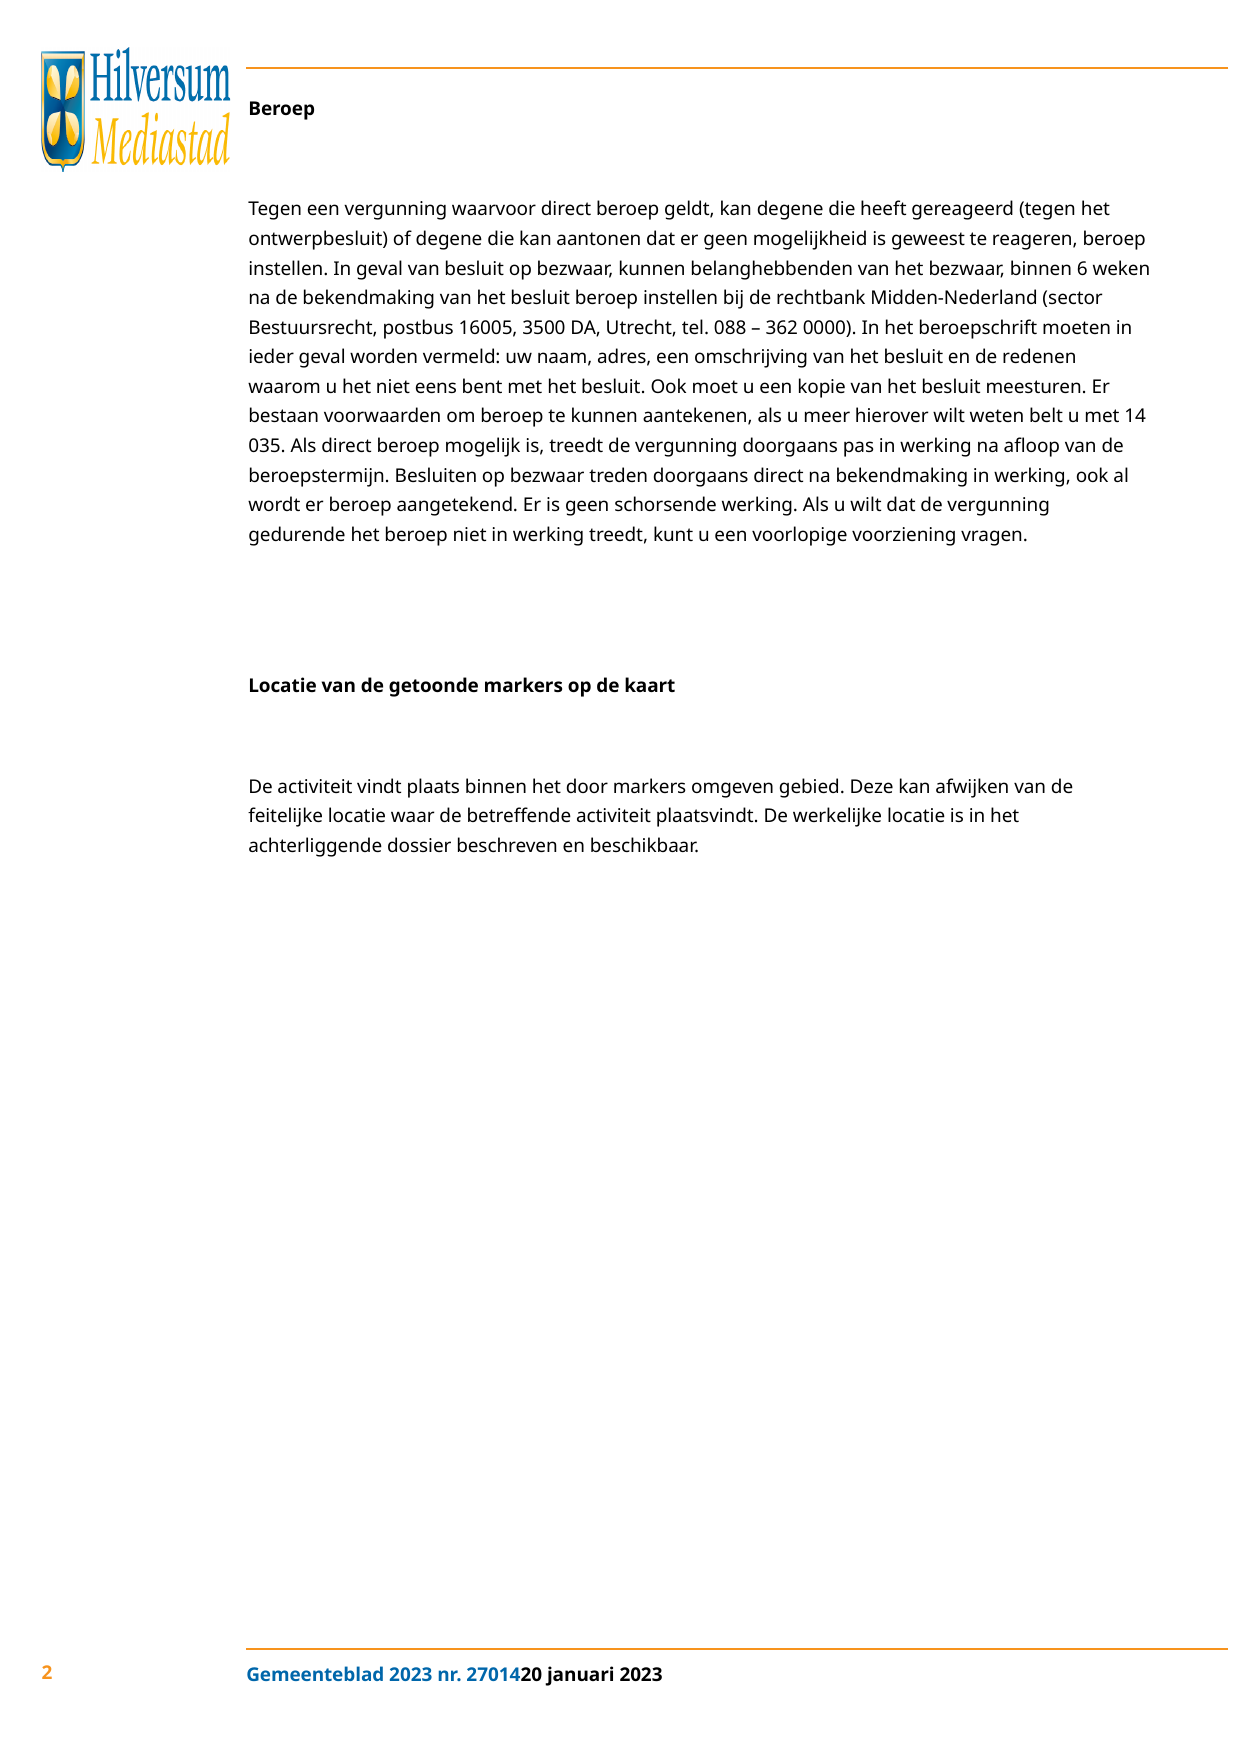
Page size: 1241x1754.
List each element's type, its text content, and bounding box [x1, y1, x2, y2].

picture [41, 47, 231, 172]
text Beroep [248, 95, 1152, 121]
text De activiteit vindt plaats binnen het door markers omgeven gebied. Deze kan afwijken van de feitelijke locatie waar de betreffende activiteit plaatsvindt. De werkelijke locatie is in het achterliggende dossier beschreven en beschikbaar. [248, 773, 1152, 858]
text Locatie van de getoonde markers op de kaart [248, 672, 1152, 698]
text Tegen een vergunning waarvoor direct beroep geldt, kan degene die heeft gereageerd (tegen het ontwerpbesluit) of degene die kan aantonen dat er geen mogelijkheid is geweest te reageren, beroep instellen. In geval van besluit op bezwaar, kunnen belanghebbenden van het bezwaar, binnen 6 weken na de bekendmaking van het besluit beroep instellen bij de rechtbank Midden-Nederland (sector Bestuursrecht, postbus 16005, 3500 DA, Utrecht, tel. 088 – 362 0000). In het beroepschrift moeten in ieder geval worden vermeld: uw naam, adres, een omschrijving van het besluit en de redenen waarom u het niet eens bent met het besluit. Ook moet u een kopie van het besluit meesturen. Er bestaan voorwaarden om beroep te kunnen aantekenen, als u meer hierover wilt weten belt u met 14 035. Als direct beroep mogelijk is, treedt de vergunning doorgaans pas in werking na afloop van de beroepstermijn. Besluiten op bezwaar treden doorgaans direct na bekendmaking in werking, ook al wordt er beroep aangetekend. Er is geen schorsende werking. Als u wilt dat de vergunning gedurende het beroep niet in werking treedt, kunt u een voorlopige voorziening vragen. [248, 196, 1152, 547]
